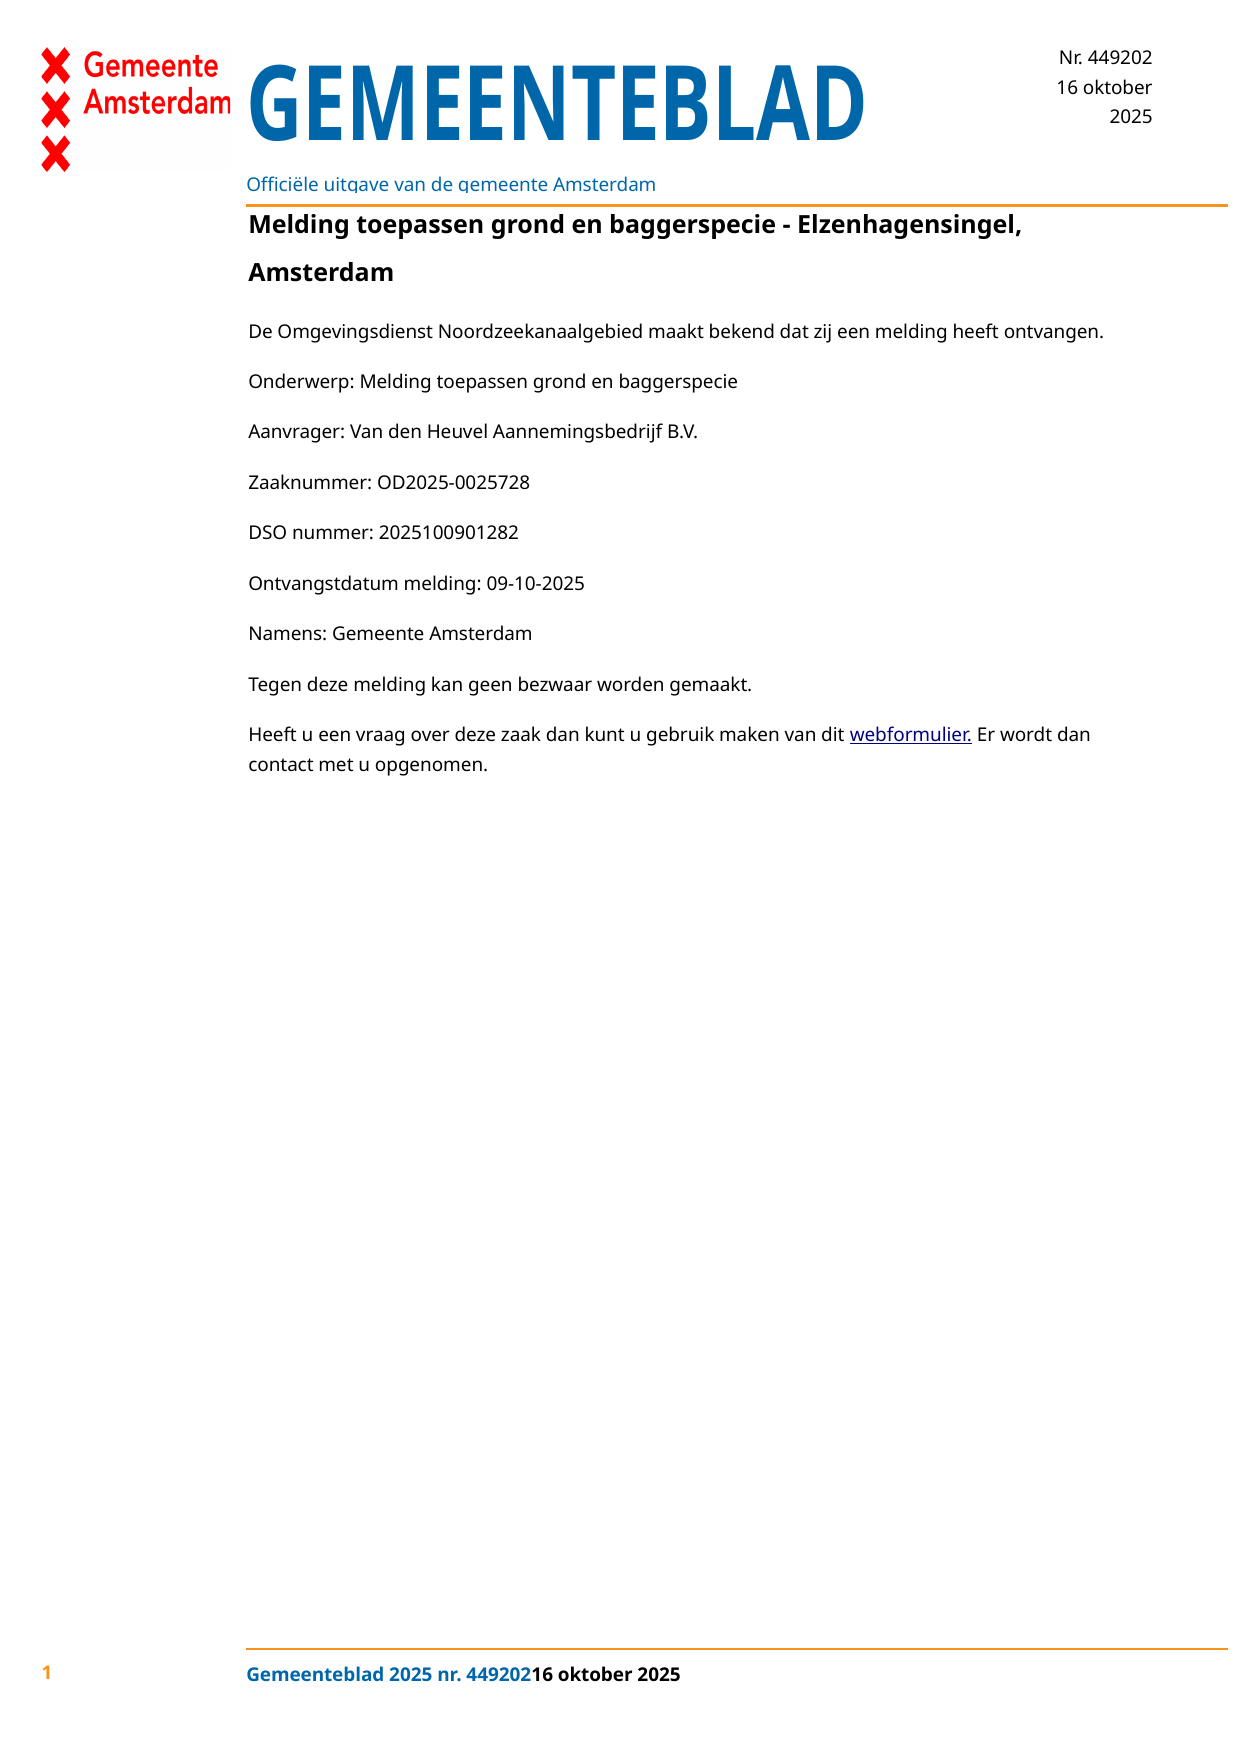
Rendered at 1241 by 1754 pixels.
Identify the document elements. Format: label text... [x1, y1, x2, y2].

text Ontvangstdatum melding: 09-10-2025 [248, 570, 1152, 596]
text Heeft u een vraag over deze zaak dan kunt u gebruik maken van dit webformulier. Er wordt dan contact met u opgenomen. [248, 721, 1152, 777]
text Melding toepassen grond en baggerspecie - Elzenhagensingel, Amsterdam [248, 207, 1152, 288]
text Aanvrager: Van den Heuvel Aannemingsbedrijf B.V. [248, 419, 1152, 444]
picture [41, 47, 231, 172]
text Zaaknummer: OD2025-0025728 [248, 469, 1152, 495]
text DSO nummer: 2025100901282 [248, 519, 1152, 545]
text Namens: Gemeente Amsterdam [248, 620, 1152, 646]
text Tegen deze melding kan geen bezwaar worden gemaakt. [248, 671, 1152, 697]
text De Omgevingsdienst Noordzeekanaalgebied maakt bekend dat zij een melding heeft ontvangen. [248, 318, 1152, 344]
text Onderwerp: Melding toepassen grond en baggerspecie [248, 368, 1152, 394]
